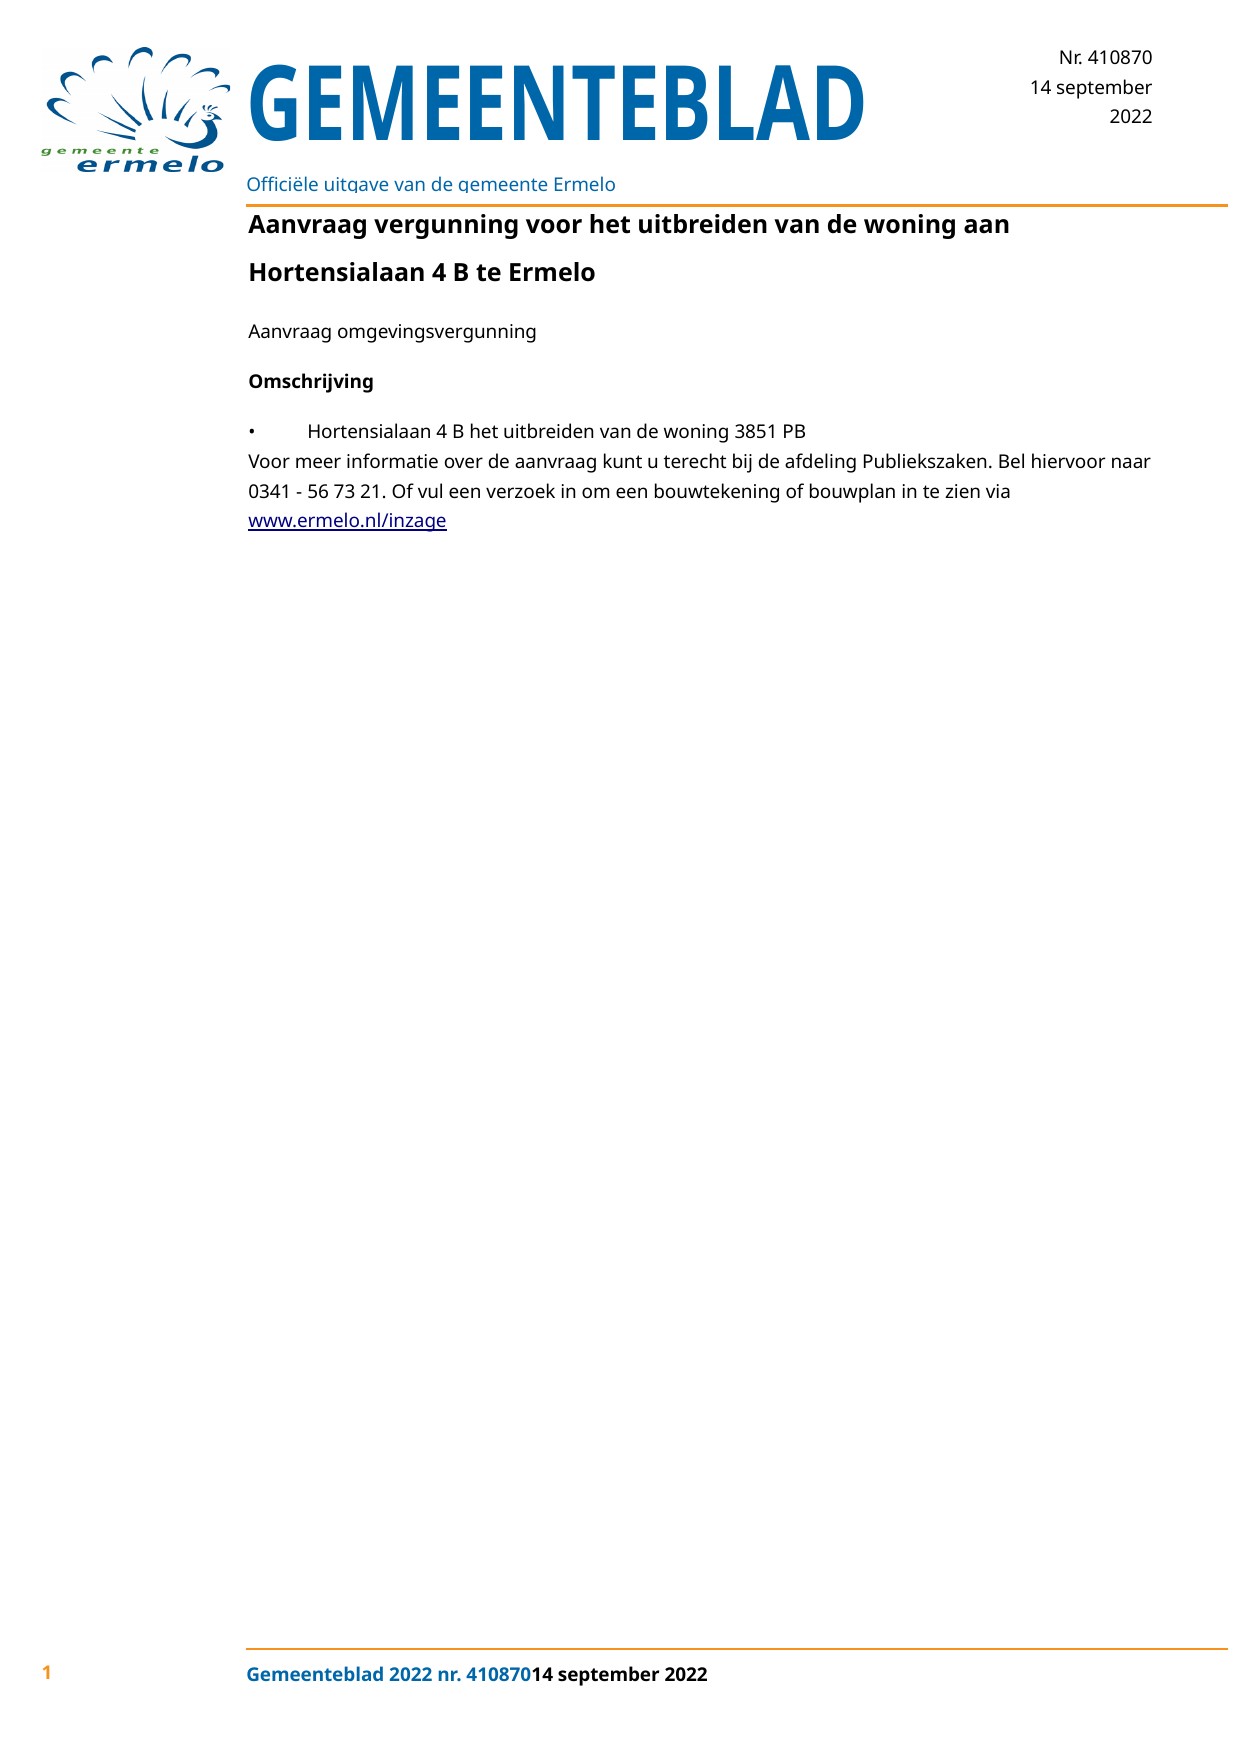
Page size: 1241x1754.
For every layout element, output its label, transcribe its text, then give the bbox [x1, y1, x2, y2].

text Omschrijving [248, 368, 1152, 394]
list Hortensialaan 4 B het uitbreiden van de woning 3851 PB [248, 419, 1152, 444]
picture [41, 47, 231, 172]
text Aanvraag vergunning voor het uitbreiden van de woning aan Hortensialaan 4 B te Ermelo [248, 207, 1152, 288]
text Aanvraag omgevingsvergunning [248, 318, 1152, 344]
text Voor meer informatie over de aanvraag kunt u terecht bij de afdeling Publiekszaken. Bel hiervoor naar 0341 - 56 73 21. Of vul een verzoek in om een bouwtekening of bouwplan in te zien via www.ermelo.nl/inzage [248, 448, 1152, 533]
